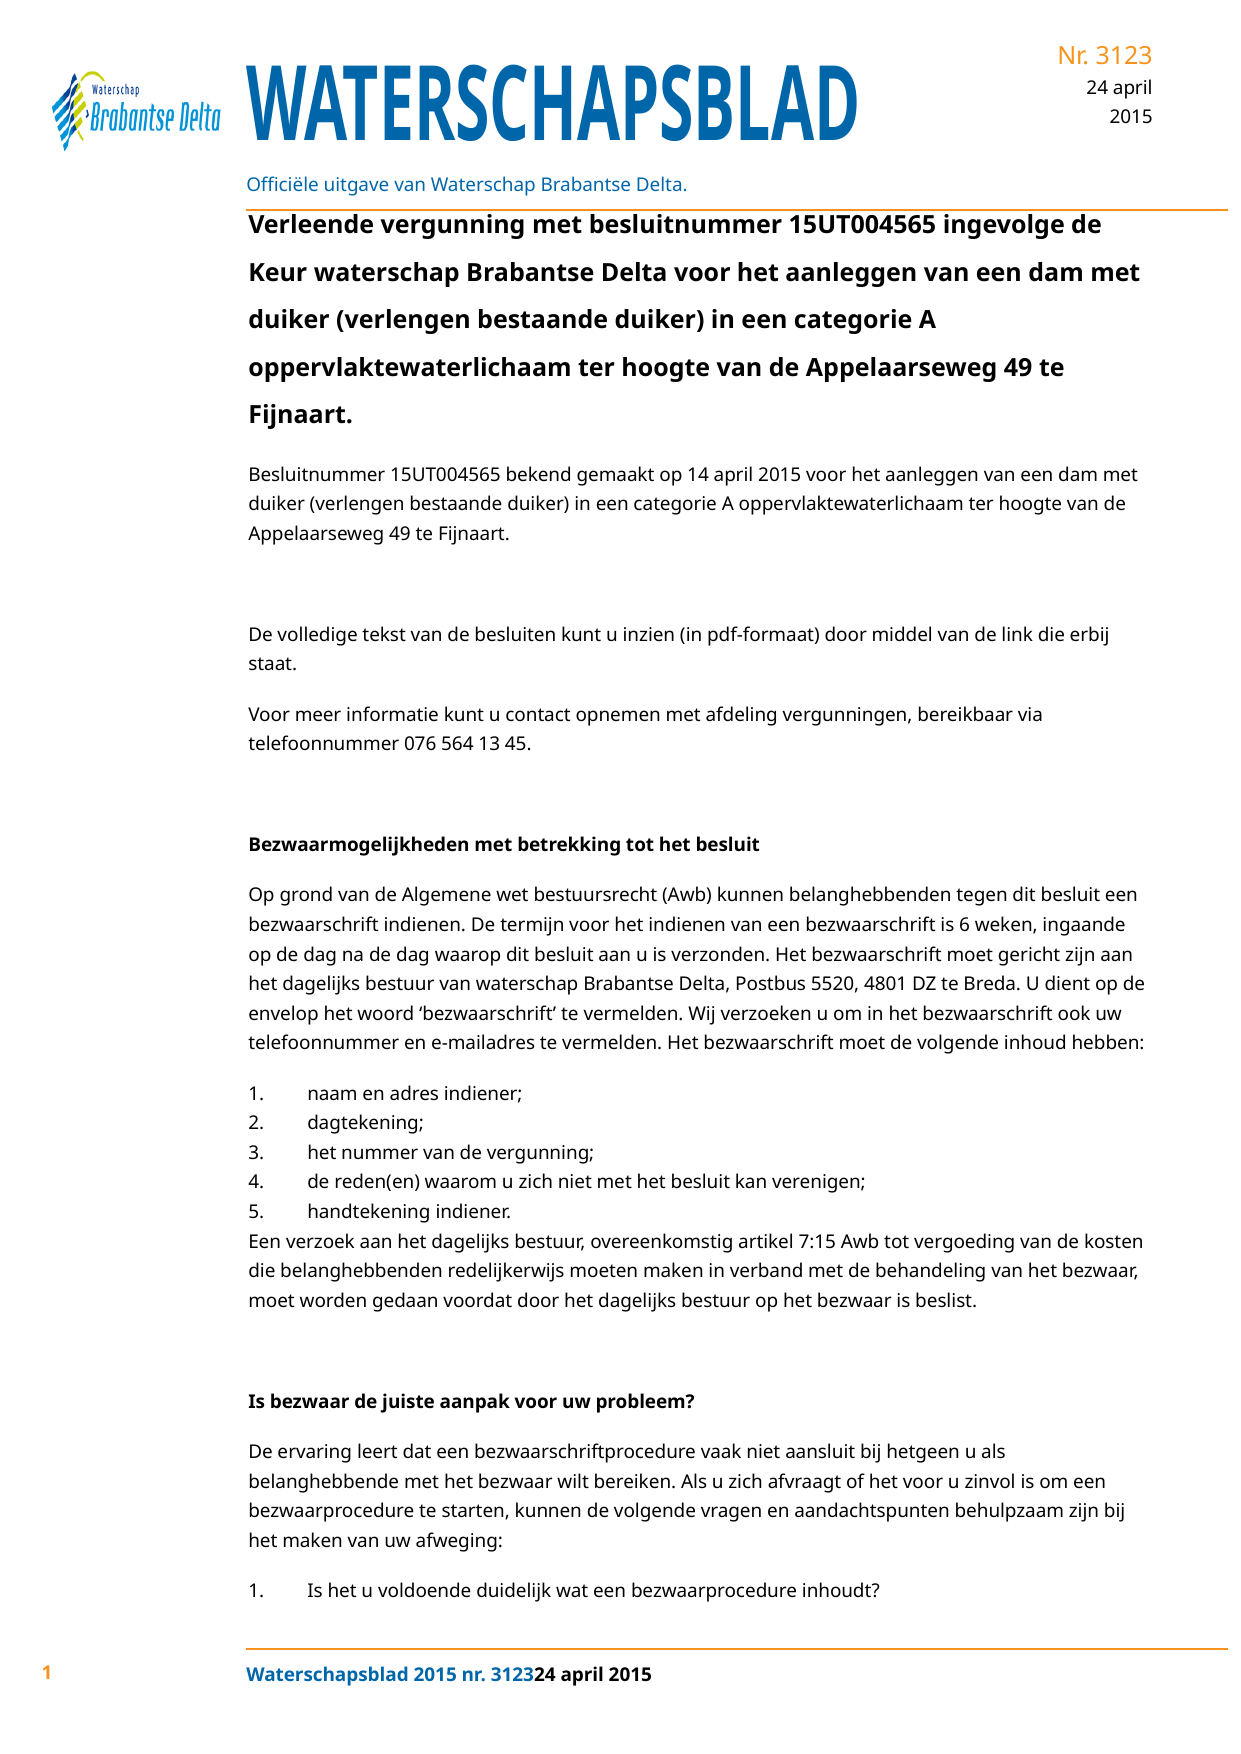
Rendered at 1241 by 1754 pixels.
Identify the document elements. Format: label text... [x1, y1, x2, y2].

text Verleende vergunning met besluitnummer 15UT004565 ingevolge de Keur waterschap Brabantse Delta voor het aanleggen van een dam met duiker (verlengen bestaande duiker) in een categorie A oppervlaktewaterlichaam ter hoogte van de Appelaarseweg 49 te Fijnaart. [248, 211, 1152, 431]
text De volledige tekst van de besluiten kunt u inzien (in pdf-formaat) door middel van de link die erbij staat. [248, 621, 1152, 676]
text Is bezwaar de juiste aanpak voor uw probleem? [248, 1388, 1152, 1413]
list de reden(en) waarom u zich niet met het besluit kan verenigen; [248, 1169, 1152, 1194]
list Is het u voldoende duidelijk wat een bezwaarprocedure inhoudt? [248, 1577, 1152, 1603]
text De ervaring leert dat een bezwaarschriftprocedure vaak niet aansluit bij hetgeen u als belanghebbende met het bezwaar wilt bereiken. Als u zich afvraagt of het voor u zinvol is om een bezwaarprocedure te starten, kunnen de volgende vragen en aandachtspunten behulpzaam zijn bij het maken van uw afweging: [248, 1438, 1152, 1553]
text Voor meer informatie kunt u contact opnemen met afdeling vergunningen, bereikbaar via telefoonnummer 076 564 13 45. [248, 701, 1152, 756]
text Op grond van de Algemene wet bestuursrecht (Awb) kunnen belanghebbenden tegen dit besluit een bezwaarschrift indienen. De termijn voor het indienen van een bezwaarschrift is 6 weken, ingaande op de dag na de dag waarop dit besluit aan u is verzonden. Het bezwaarschrift moet gericht zijn aan het dagelijks bestuur van waterschap Brabantse Delta, Postbus 5520, 4801 DZ te Breda. U dient op de envelop het woord ‘bezwaarschrift’ te vermelden. Wij verzoeken u om in het bezwaarschrift ook uw telefoonnummer en e‑mailadres te vermelden. Het bezwaarschrift moet de volgende inhoud hebben: [248, 882, 1152, 1055]
text Een verzoek aan het dagelijks bestuur, overeenkomstig artikel 7:15 Awb tot vergoeding van de kosten die belanghebbenden redelijkerwijs moeten maken in verband met de behandeling van het bezwaar, moet worden gedaan voordat door het dagelijks bestuur op het bezwaar is beslist. [248, 1228, 1152, 1313]
text Besluitnummer 15UT004565 bekend gemaakt op 14 april 2015 voor het aanleggen van een dam met duiker (verlengen bestaande duiker) in een categorie A oppervlaktewaterlichaam ter hoogte van de Appelaarseweg 49 te Fijnaart. [248, 461, 1152, 546]
picture [41, 47, 231, 172]
list handtekening indiener. [248, 1198, 1152, 1224]
list naam en adres indiener; [248, 1080, 1152, 1106]
list dagtekening; [248, 1109, 1152, 1135]
text Bezwaarmogelijkheden met betrekking tot het besluit [248, 831, 1152, 857]
list het nummer van de vergunning; [248, 1139, 1152, 1165]
